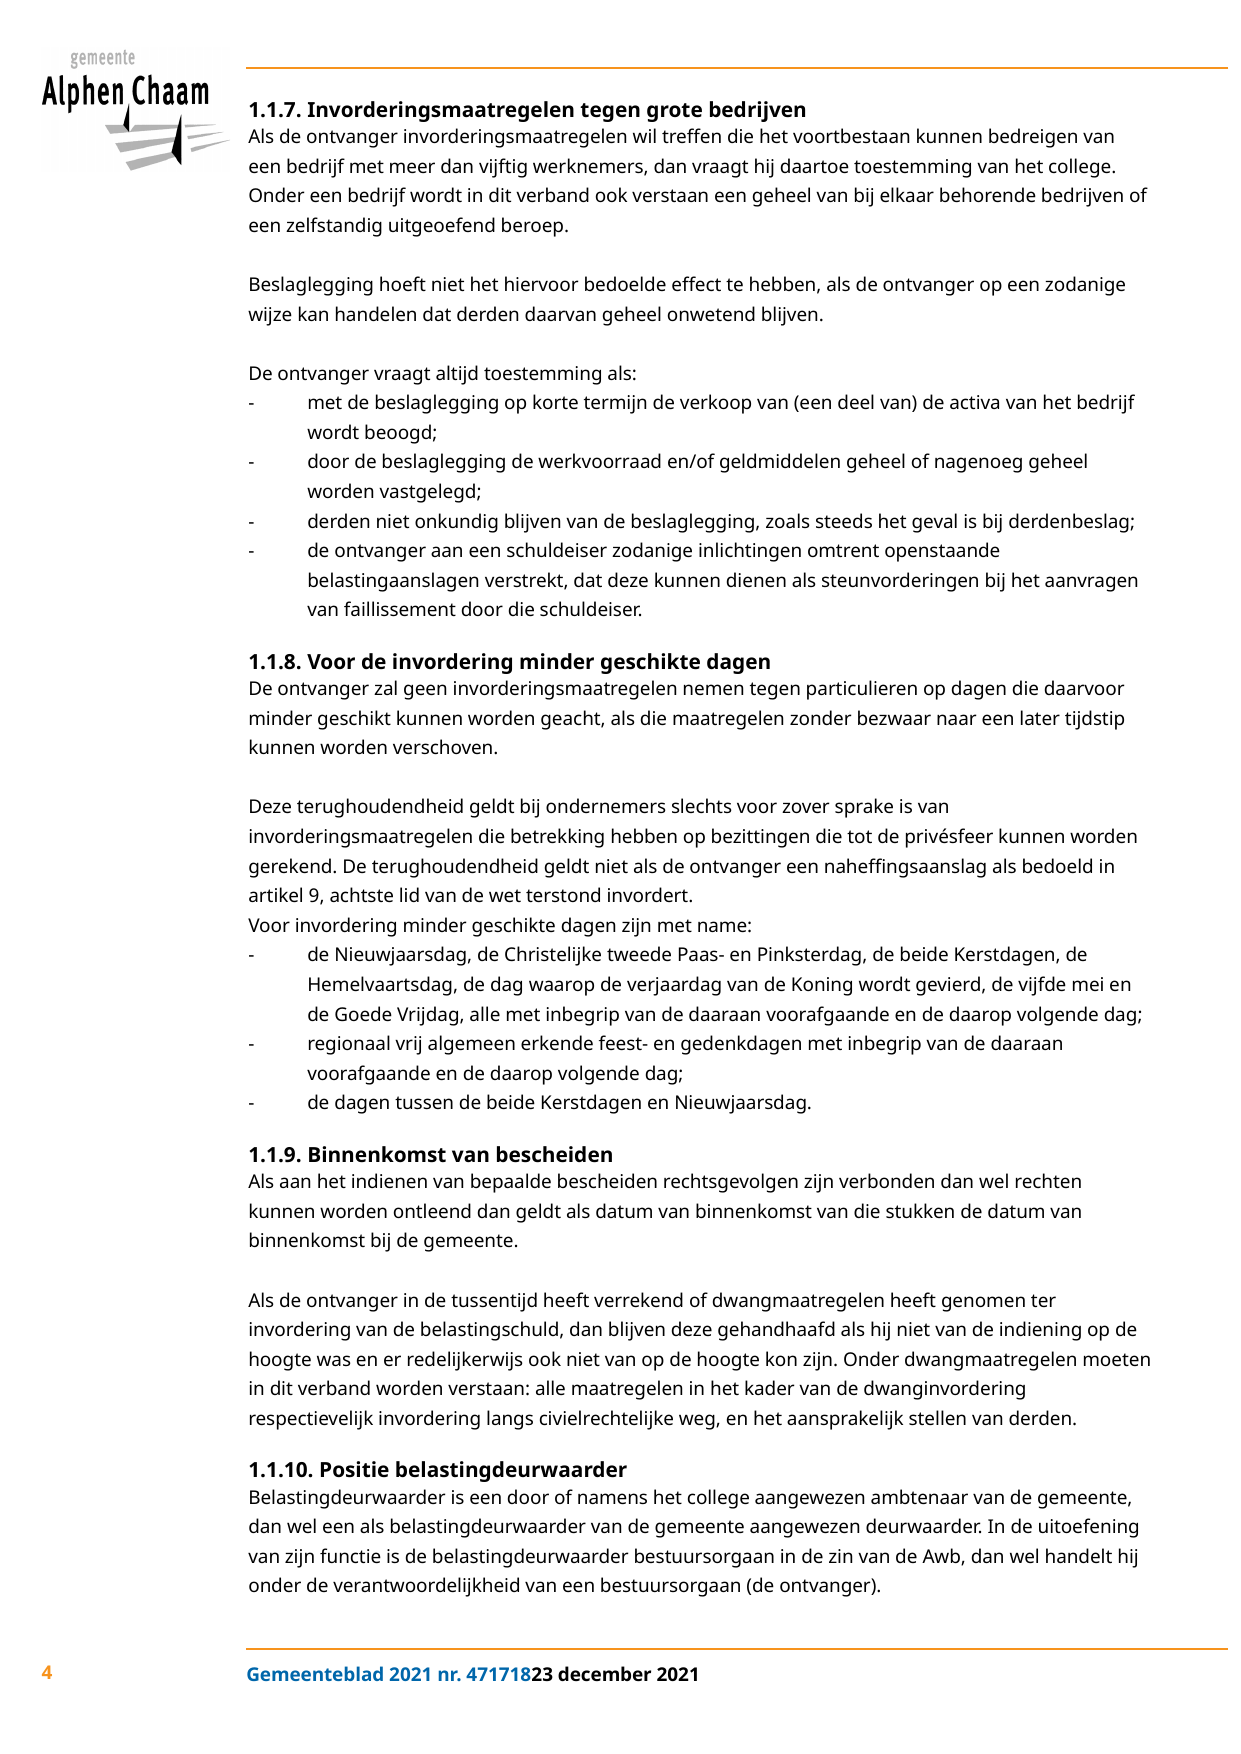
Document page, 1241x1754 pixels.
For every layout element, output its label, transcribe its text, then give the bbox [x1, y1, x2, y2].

text Als de ontvanger in de tussentijd heeft verrekend of dwangmaatregelen heeft genomen ter invordering van de belastingschuld, dan blijven deze gehandhaafd als hij niet van de indiening op de hoogte was en er redelijkerwijs ook niet van op de hoogte kon zijn. Onder dwangmaatregelen moeten in dit verband worden verstaan: alle maatregelen in het kader van de dwanginvordering respectievelijk invordering langs civielrechtelijke weg, en het aansprakelijk stellen van derden. [248, 1287, 1152, 1431]
text Voor invordering minder geschikte dagen zijn met name: [248, 912, 1152, 938]
text De ontvanger zal geen invorderingsmaatregelen nemen tegen particulieren op dagen die daarvoor minder geschikt kunnen worden geacht, als die maatregelen zonder bezwaar naar een later tijdstip kunnen worden verschoven. [248, 675, 1152, 760]
text 1.1.8. Voor de invordering minder geschikte dagen [248, 647, 1152, 675]
text Deze terughoudendheid geldt bij ondernemers slechts voor zover sprake is van invorderingsmaatregelen die betrekking hebben op bezittingen die tot de privésfeer kunnen worden gerekend. De terughoudendheid geldt niet als de ontvanger een naheffingsaanslag als bedoeld in artikel 9, achtste lid van de wet terstond invordert. [248, 794, 1152, 908]
text Als aan het indienen van bepaalde bescheiden rechtsgevolgen zijn verbonden dan wel rechten kunnen worden ontleend dan geldt als datum van binnenkomst van die stukken de datum van binnenkomst bij de gemeente. [248, 1168, 1152, 1253]
text 1.1.10. Positie belastingdeurwaarder [248, 1456, 1152, 1484]
text De ontvanger vraagt altijd toestemming als: [248, 360, 1152, 386]
list derden niet onkundig blijven van de beslaglegging, zoals steeds het geval is bij derdenbeslag; [248, 508, 1152, 533]
text Belastingdeurwaarder is een door of namens het college aangewezen ambtenaar van de gemeente, dan wel een als belastingdeurwaarder van de gemeente aangewezen deurwaarder. In de uitoefening van zijn functie is de belastingdeurwaarder bestuursorgaan in de zin van de Awb, dan wel handelt hij onder de verantwoordelijkheid van een bestuursorgaan (de ontvanger). [248, 1484, 1152, 1598]
picture [41, 47, 231, 172]
list met de beslaglegging op korte termijn de verkoop van (een deel van) de activa van het bedrijf wordt beoogd; [248, 389, 1152, 445]
list regionaal vrij algemeen erkende feest- en gedenkdagen met inbegrip van de daaraan voorafgaande en de daarop volgende dag; [248, 1030, 1152, 1086]
list de ontvanger aan een schuldeiser zodanige inlichtingen omtrent openstaande belastingaanslagen verstrekt, dat deze kunnen dienen als steunvorderingen bij het aanvragen van faillissement door die schuldeiser. [248, 537, 1152, 622]
list de dagen tussen de beide Kerstdagen en Nieuwjaarsdag. [248, 1089, 1152, 1115]
text 1.1.9. Binnenkomst van bescheiden [248, 1140, 1152, 1168]
text 1.1.7. Invorderingsmaatregelen tegen grote bedrijven [248, 95, 1152, 123]
text Als de ontvanger invorderingsmaatregelen wil treffen die het voortbestaan kunnen bedreigen van een bedrijf met meer dan vijftig werknemers, dan vraagt hij daartoe toestemming van het college. Onder een bedrijf wordt in dit verband ook verstaan een geheel van bij elkaar behorende bedrijven of een zelfstandig uitgeoefend beroep. [248, 123, 1152, 238]
list de Nieuwjaarsdag, de Christelijke tweede Paas- en Pinksterdag, de beide Kerstdagen, de Hemelvaartsdag, de dag waarop de verjaardag van de Koning wordt gevierd, de vijfde mei en de Goede Vrijdag, alle met inbegrip van de daaraan voorafgaande en de daarop volgende dag; [248, 942, 1152, 1027]
text Beslaglegging hoeft niet het hiervoor bedoelde effect te hebben, als de ontvanger op een zodanige wijze kan handelen dat derden daarvan geheel onwetend blijven. [248, 271, 1152, 326]
list door de beslaglegging de werkvoorraad en/of geldmiddelen geheel of nagenoeg geheel worden vastgelegd; [248, 449, 1152, 504]
